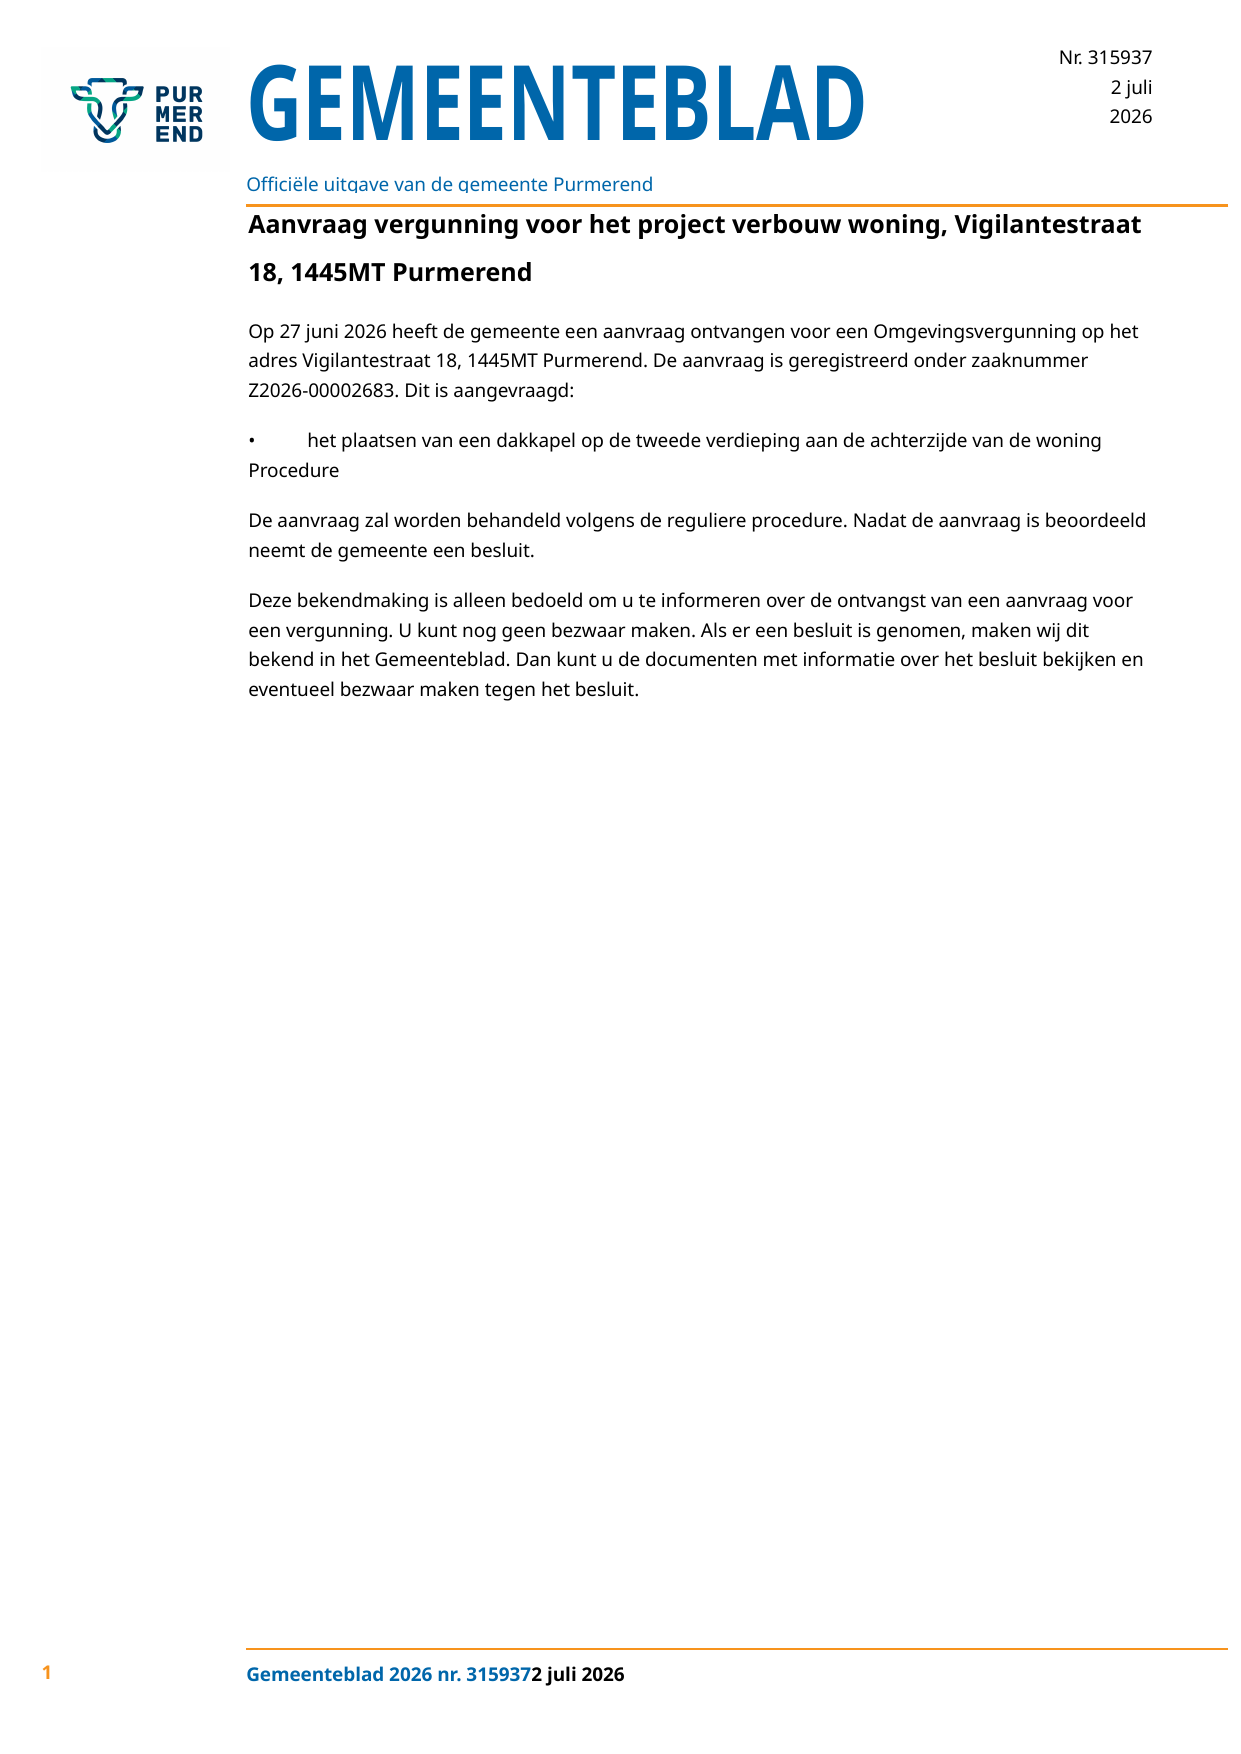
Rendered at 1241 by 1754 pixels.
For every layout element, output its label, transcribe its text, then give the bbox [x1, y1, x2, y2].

picture [41, 47, 231, 172]
text Aanvraag vergunning voor het project verbouw woning, Vigilantestraat 18, 1445MT Purmerend [248, 207, 1152, 288]
text Procedure [248, 457, 1152, 483]
text Op 27 juni 2026 heeft de gemeente een aanvraag ontvangen voor een Omgevingsvergunning op het adres Vigilantestraat 18, 1445MT Purmerend. De aanvraag is geregistreerd onder zaaknummer Z2026-00002683. Dit is aangevraagd: [248, 318, 1152, 403]
text Deze bekendmaking is alleen bedoeld om u te informeren over de ontvangst van een aanvraag voor een vergunning. U kunt nog geen bezwaar maken. Als er een besluit is genomen, maken wij dit bekend in het Gemeenteblad. Dan kunt u de documenten met informatie over het besluit bekijken en eventueel bezwaar maken tegen het besluit. [248, 587, 1152, 702]
list het plaatsen van een dakkapel op de tweede verdieping aan de achterzijde van de woning [248, 427, 1152, 453]
text De aanvraag zal worden behandeld volgens de reguliere procedure. Nadat de aanvraag is beoordeeld neemt de gemeente een besluit. [248, 507, 1152, 563]
